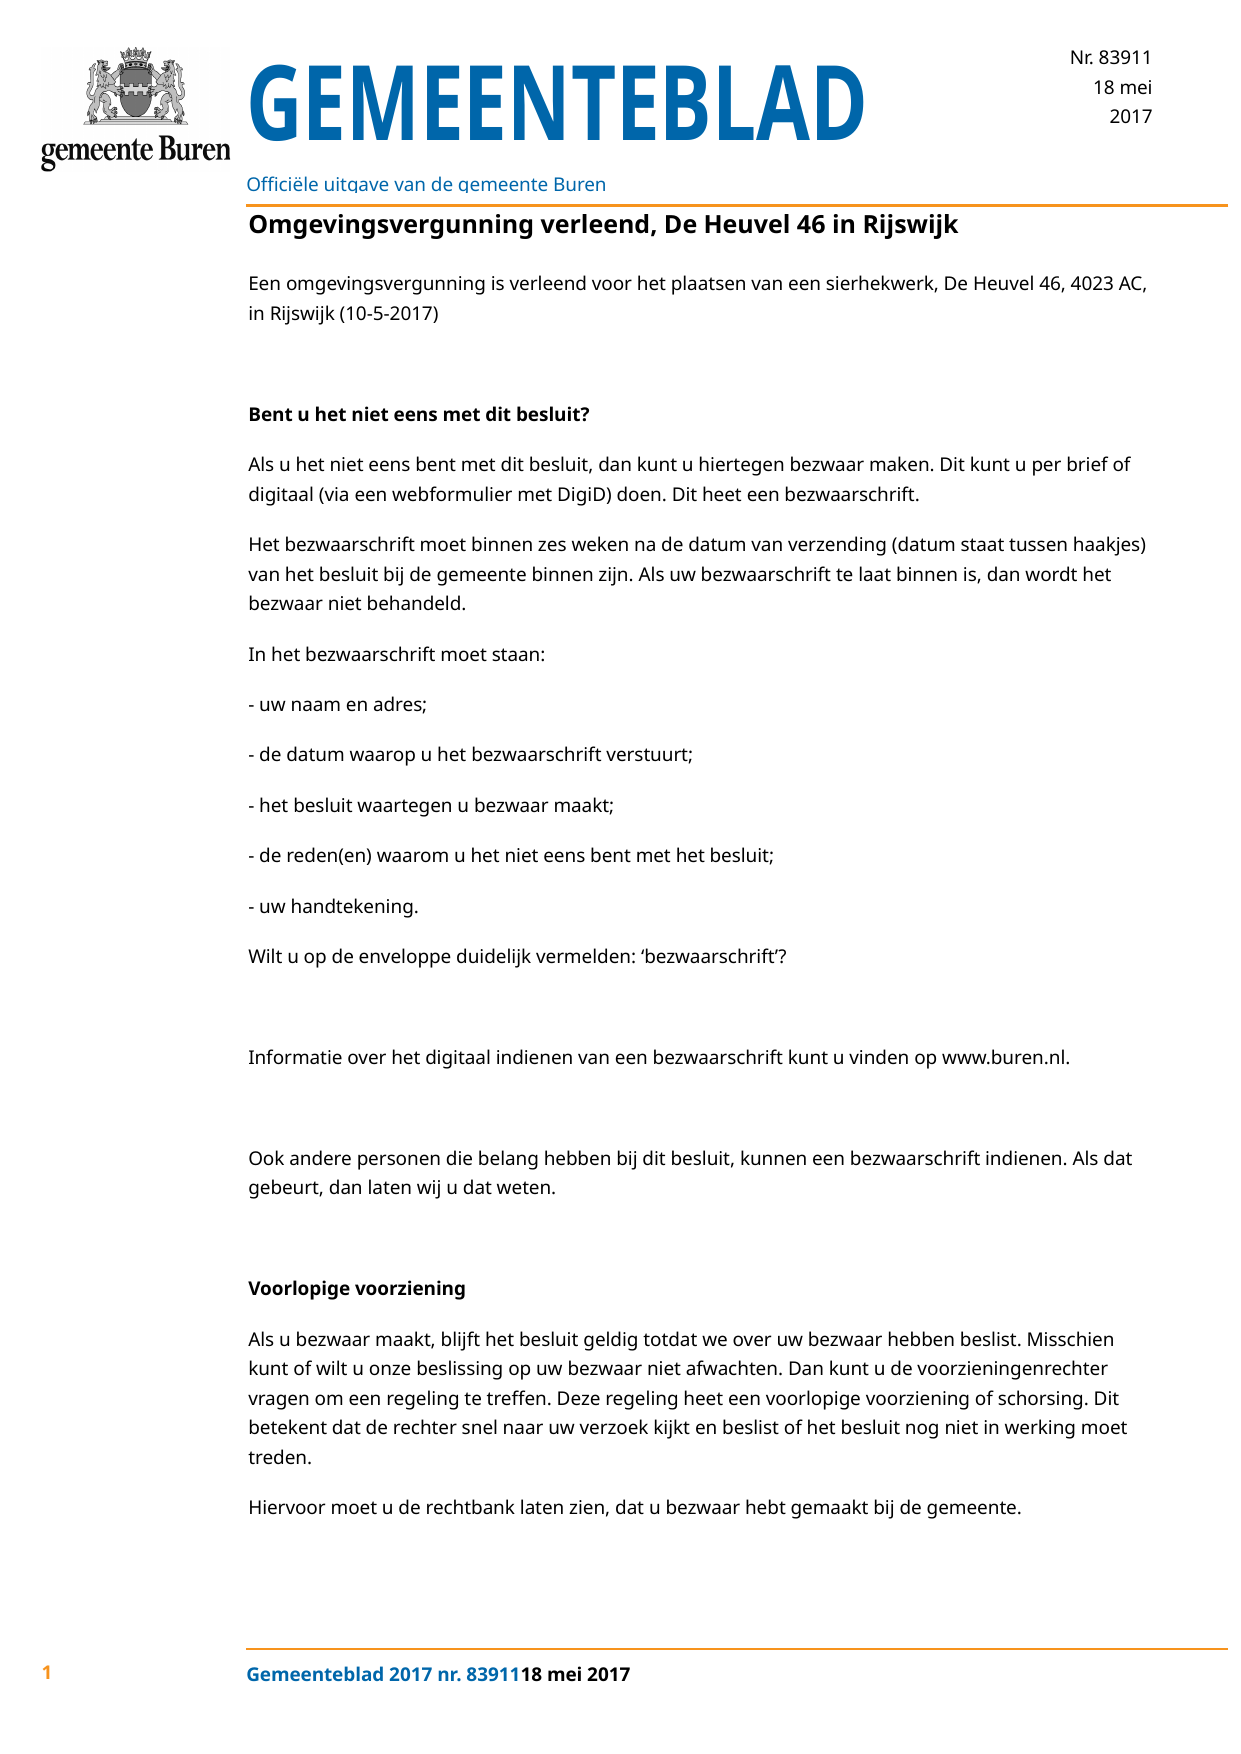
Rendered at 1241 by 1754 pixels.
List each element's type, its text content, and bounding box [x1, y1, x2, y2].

text In het bezwaarschrift moet staan: [248, 641, 1152, 666]
text Als u het niet eens bent met dit besluit, dan kunt u hiertegen bezwaar maken. Dit kunt u per brief of digitaal (via een webformulier met DigiD) doen. Dit heet een bezwaarschrift. [248, 451, 1152, 506]
text Ook andere personen die belang hebben bij dit besluit, kunnen een bezwaarschrift indienen. Als dat gebeurt, dan laten wij u dat weten. [248, 1145, 1152, 1200]
text Bent u het niet eens met dit besluit? [248, 401, 1152, 426]
text - uw handtekening. [248, 893, 1152, 918]
picture [41, 47, 231, 172]
text Hiervoor moet u de rechtbank laten zien, dat u bezwaar hebt gemaakt bij de gemeente. [248, 1494, 1152, 1520]
text - het besluit waartegen u bezwaar maakt; [248, 792, 1152, 818]
text - uw naam en adres; [248, 691, 1152, 717]
text Wilt u op de enveloppe duidelijk vermelden: ‘bezwaarschrift’? [248, 943, 1152, 969]
text Voorlopige voorziening [248, 1275, 1152, 1301]
text - de datum waarop u het bezwaarschrift verstuurt; [248, 742, 1152, 767]
text Een omgevingsvergunning is verleend voor het plaatsen van een sierhekwerk, De Heuvel 46, 4023 AC, in Rijswijk (10-5-2017) [248, 270, 1152, 326]
text Informatie over het digitaal indienen van een bezwaarschrift kunt u vinden op www.buren.nl. [248, 1044, 1152, 1070]
text Omgevingsvergunning verleend, De Heuvel 46 in Rijswijk [248, 207, 1152, 241]
text Het bezwaarschrift moet binnen zes weken na de datum van verzending (datum staat tussen haakjes) van het besluit bij de gemeente binnen zijn. Als uw bezwaarschrift te laat binnen is, dan wordt het bezwaar niet behandeld. [248, 531, 1152, 616]
text Als u bezwaar maakt, blijft het besluit geldig totdat we over uw bezwaar hebben beslist. Misschien kunt of wilt u onze beslissing op uw bezwaar niet afwachten. Dan kunt u de voorzieningenrechter vragen om een regeling te treffen. Deze regeling heet een voorlopige voorziening of schorsing. Dit betekent dat de rechter snel naar uw verzoek kijkt en beslist of het besluit nog niet in werking moet treden. [248, 1326, 1152, 1470]
text - de reden(en) waarom u het niet eens bent met het besluit; [248, 842, 1152, 868]
